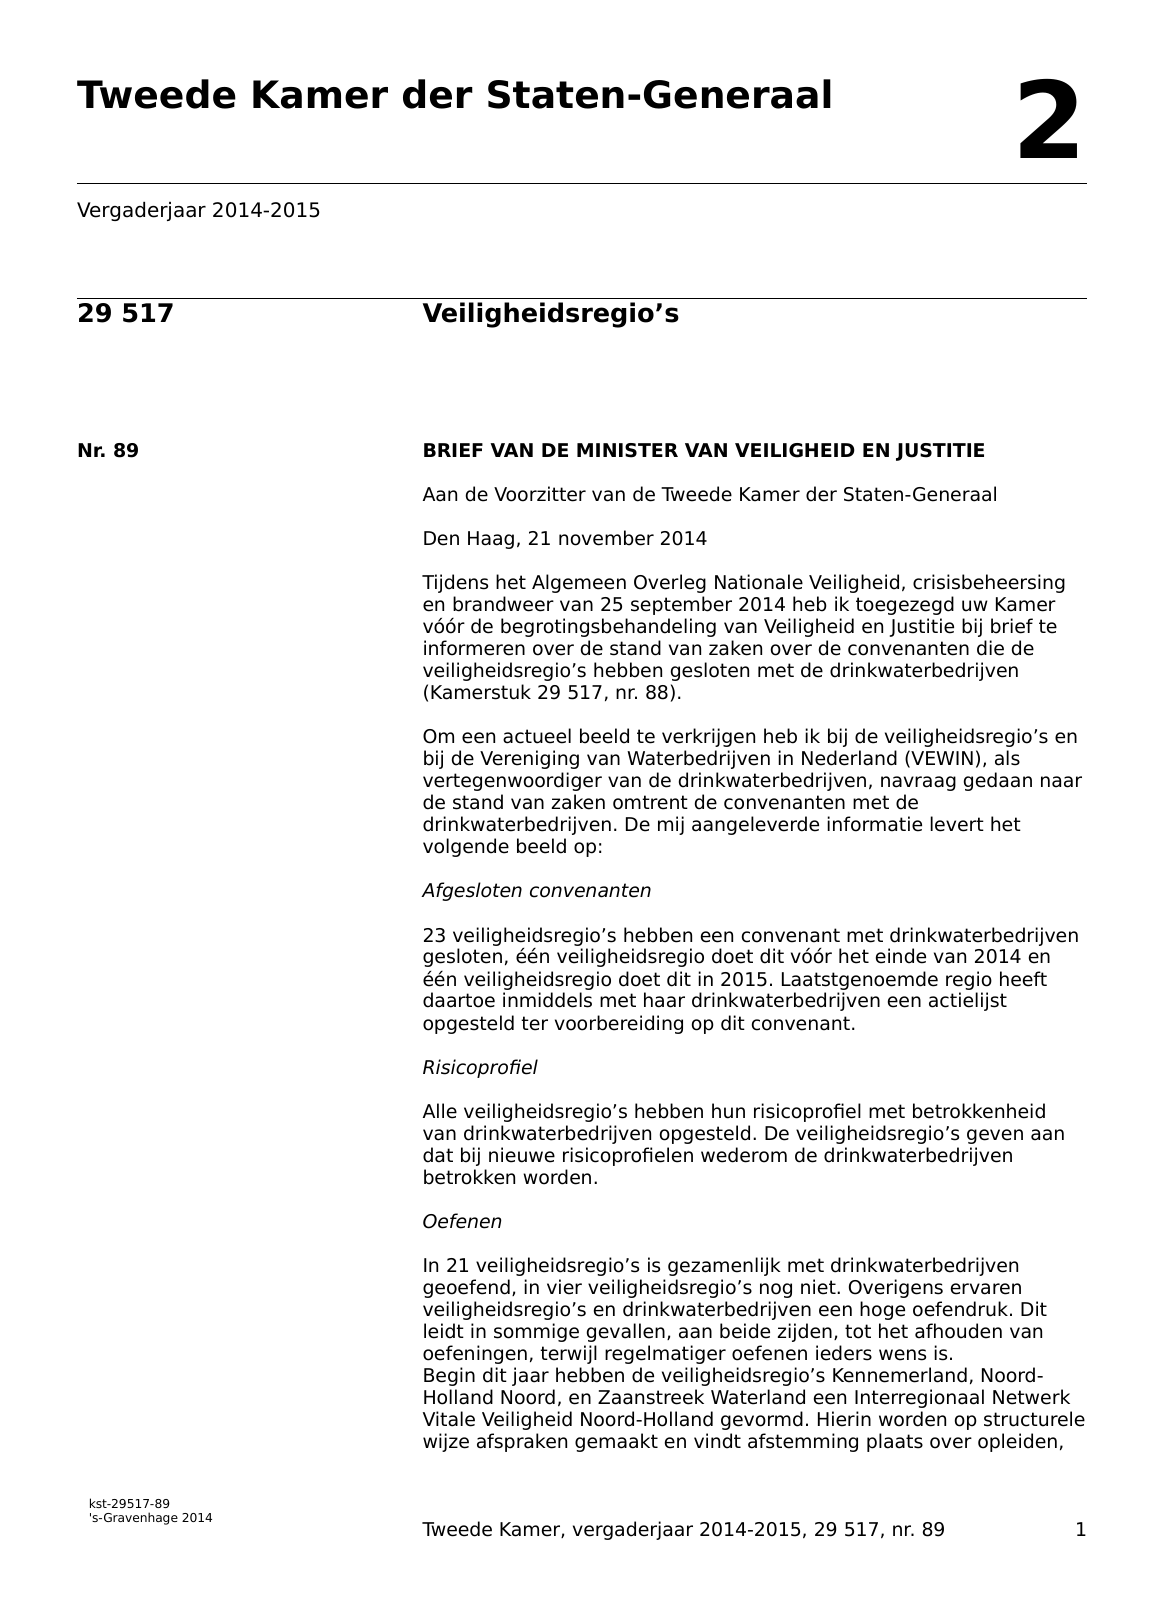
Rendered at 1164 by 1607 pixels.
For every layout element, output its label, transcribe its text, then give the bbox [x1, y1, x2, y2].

text Alle veiligheidsregio’s hebben hun risicoprofiel met betrokkenheid van drinkwaterbedrijven opgesteld. De veiligheidsregio’s geven aan dat bij nieuwe risicoprofielen wederom de drinkwaterbedrijven betrokken worden. [422, 1101, 1087, 1189]
table_header Tweede Kamer der Staten-Generaal [77, 59, 886, 183]
subtitle Nr. 89 BRIEF VAN DE MINISTER VAN VEILIGHEID EN JUSTITIE [77, 440, 1087, 462]
text Om een actueel beeld te verkrijgen heb ik bij de veiligheidsregio’s en bij de Vereniging van Waterbedrijven in Nederland (VEWIN), als vertegenwoordiger van de drinkwaterbedrijven, navraag gedaan naar de stand van zaken omtrent de convenanten met de drinkwaterbedrijven. De mij aangeleverde informatie levert het volgende beeld op: [422, 726, 1087, 858]
text 's-Gravenhage 2014 [88, 1511, 323, 1525]
subtitle Risicoprofiel [422, 1057, 1087, 1078]
subtitle Afgesloten convenanten [422, 880, 1087, 902]
text Aan de Voorzitter van de Tweede Kamer der Staten-Generaal [422, 484, 1087, 506]
text Den Haag, 21 november 2014 [422, 528, 1087, 550]
text In 21 veiligheidsregio’s is gezamenlijk met drinkwaterbedrijven geoefend, in vier veiligheidsregio’s nog niet. Overigens ervaren veiligheidsregio’s en drinkwaterbedrijven een hoge oefendruk. Dit leidt in sommige gevallen, aan beide zijden, tot het afhouden van oefeningen, terwijl regelmatiger oefenen ieders wens is. [422, 1255, 1087, 1365]
text Begin dit jaar hebben de veiligheidsregio’s Kennemerland, Noord-Holland Noord, en Zaanstreek Waterland een Interregionaal Netwerk Vitale Veiligheid Noord-Holland gevormd. Hierin worden op structurele wijze afspraken gemaakt en vindt afstemming plaats over opleiden, [422, 1365, 1087, 1453]
subtitle Oefenen [422, 1211, 1087, 1233]
table_cell Vergaderjaar 2014-2015 [77, 184, 1087, 298]
text 23 veiligheidsregio’s hebben een convenant met drinkwaterbedrijven gesloten, één veiligheidsregio doet dit vóór het einde van 2014 en één veiligheidsregio doet dit in 2015. Laatstgenoemde regio heeft daartoe inmiddels met haar drinkwaterbedrijven een actielijst opgesteld ter voorbereiding op dit convenant. [422, 924, 1087, 1034]
table_header 2 [886, 59, 1087, 183]
subtitle 29 517 Veiligheidsregio’s [77, 299, 1087, 329]
text kst-29517-89 [88, 1497, 323, 1511]
text Tijdens het Algemeen Overleg Nationale Veiligheid, crisisbeheersing en brandweer van 25 september 2014 heb ik toegezegd uw Kamer vóór de begrotingsbehandeling van Veiligheid en Justitie bij brief te informeren over de stand van zaken over de convenanten die de veiligheidsregio’s hebben gesloten met de drinkwaterbedrijven (Kamerstuk 29 517, nr. 88). [422, 572, 1087, 704]
